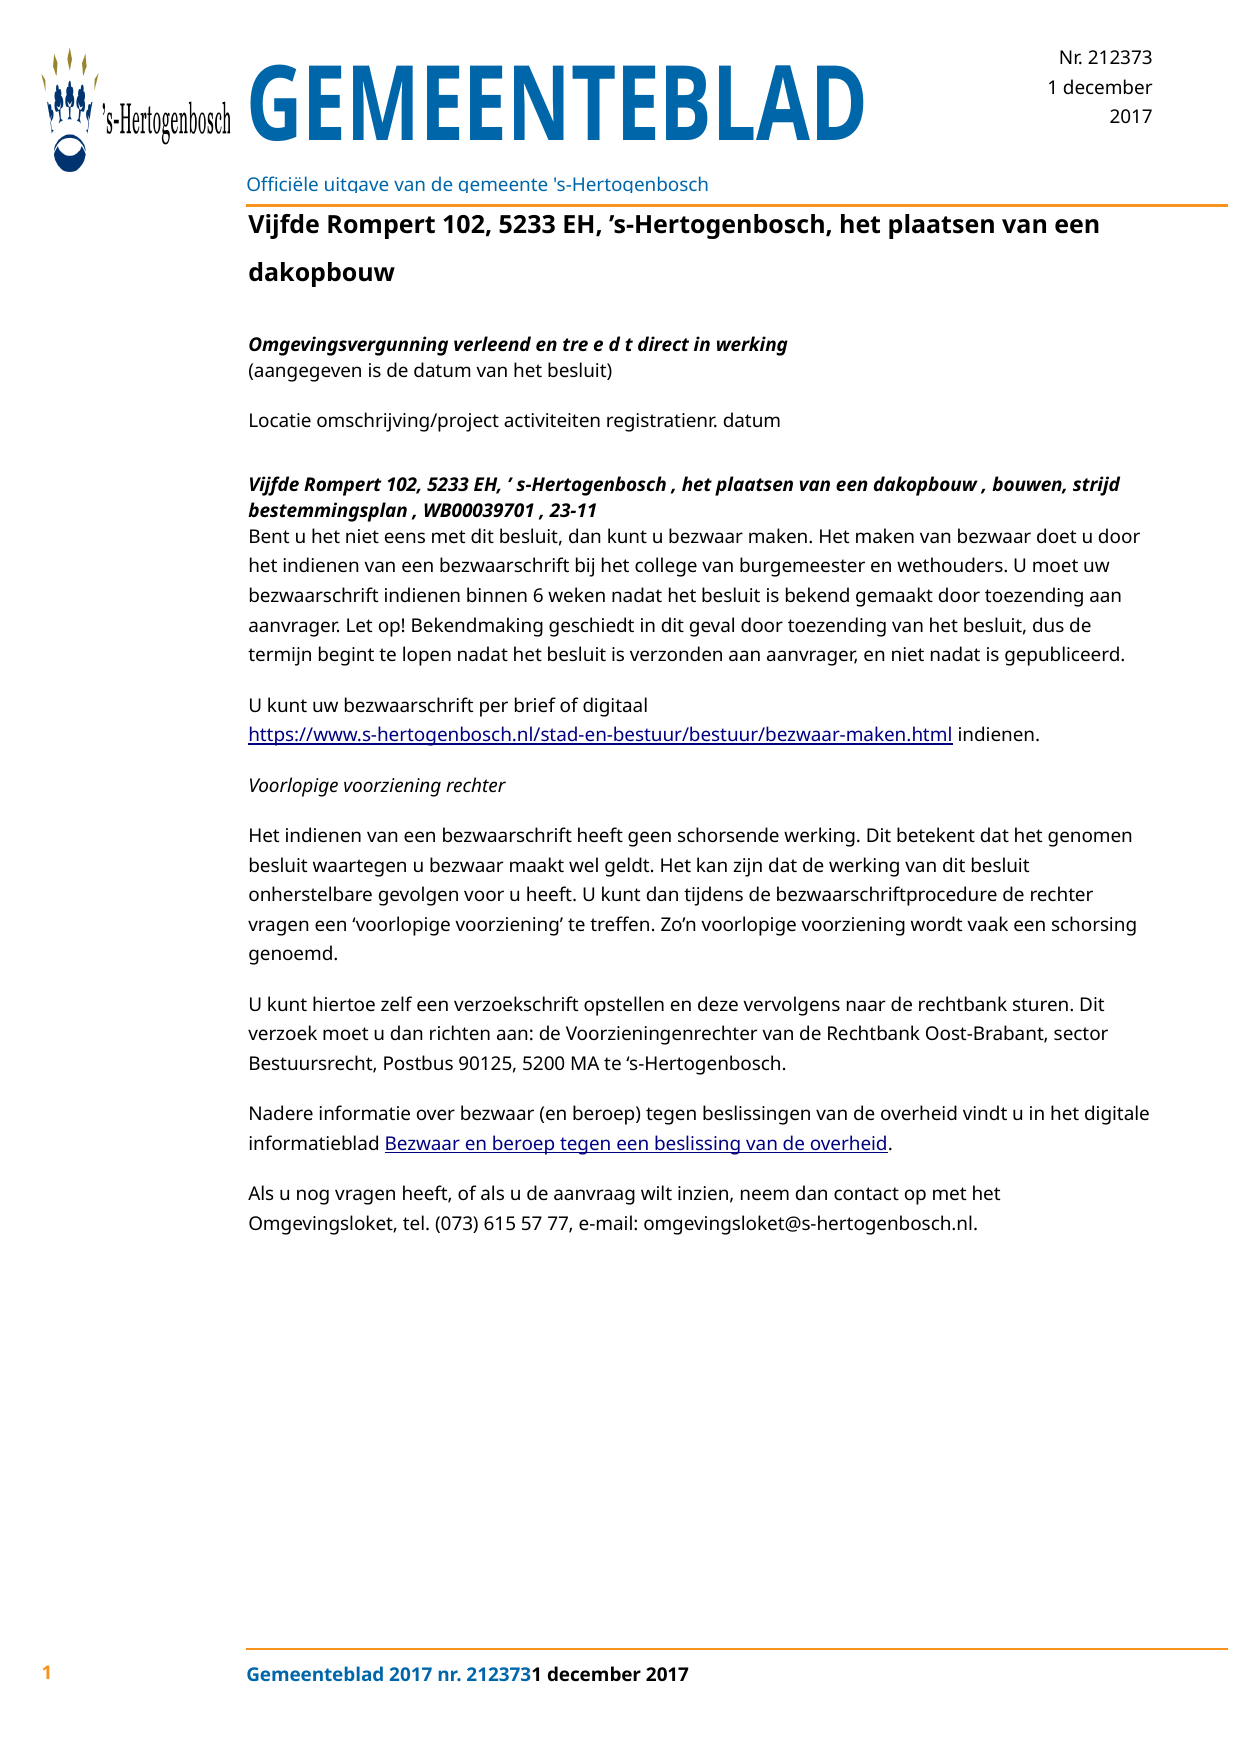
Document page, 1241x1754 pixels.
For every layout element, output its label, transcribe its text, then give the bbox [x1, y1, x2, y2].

text Het indienen van een bezwaarschrift heeft geen schorsende werking. Dit betekent dat het genomen besluit waartegen u bezwaar maakt wel geldt. Het kan zijn dat de werking van dit besluit onherstelbare gevolgen voor u heeft. U kunt dan tijdens de bezwaarschriftprocedure de rechter vragen een ‘voorlopige voorziening’ te treffen. Zo’n voorlopige voorziening wordt vaak een schorsing genoemd. [248, 822, 1152, 966]
text Voorlopige voorziening rechter [248, 772, 1152, 797]
text Vijfde Rompert 102, 5233 EH, ’ s-Hertogenbosch , het plaatsen van een dakopbouw , bouwen, strijd bestemmingsplan , WB00039701 , 23-11 [248, 472, 1152, 523]
text U kunt uw bezwaarschrift per brief of digitaal https://www.s-hertogenbosch.nl/stad-en-bestuur/bestuur/bezwaar-maken.html indienen. [248, 692, 1152, 747]
picture [41, 47, 231, 172]
text U kunt hiertoe zelf een verzoekschrift opstellen en deze vervolgens naar de rechtbank sturen. Dit verzoek moet u dan richten aan: de Voorzieningenrechter van de Rechtbank Oost-Brabant, sector Bestuursrecht, Postbus 90125, 5200 MA te ‘s-Hertogenbosch. [248, 991, 1152, 1076]
text Als u nog vragen heeft, of als u de aanvraag wilt inzien, neem dan contact op met het Omgevingsloket, tel. (073) 615 57 77, e-mail: omgevingsloket@s-hertogenbosch.nl. [248, 1181, 1152, 1236]
text Bent u het niet eens met dit besluit, dan kunt u bezwaar maken. Het maken van bezwaar doet u door het indienen van een bezwaarschrift bij het college van burgemeester en wethouders. U moet uw bezwaarschrift indienen binnen 6 weken nadat het besluit is bekend gemaakt door toezending aan aanvrager. Let op! Bekendmaking geschiedt in dit geval door toezending van het besluit, dus de termijn begint te lopen nadat het besluit is verzonden aan aanvrager, en niet nadat is gepubliceerd. [248, 523, 1152, 667]
text (aangegeven is de datum van het besluit) [248, 357, 1152, 383]
text Nadere informatie over bezwaar (en beroep) tegen beslissingen van de overheid vindt u in het digitale informatieblad Bezwaar en beroep tegen een beslissing van de overheid. [248, 1101, 1152, 1156]
text Locatie omschrijving/project activiteiten registratienr. datum [248, 408, 1152, 433]
text Omgevingsvergunning verleend en tre e d t direct in werking [248, 331, 1152, 357]
text Vijfde Rompert 102, 5233 EH, ’s-Hertogenbosch, het plaatsen van een dakopbouw [248, 207, 1152, 288]
